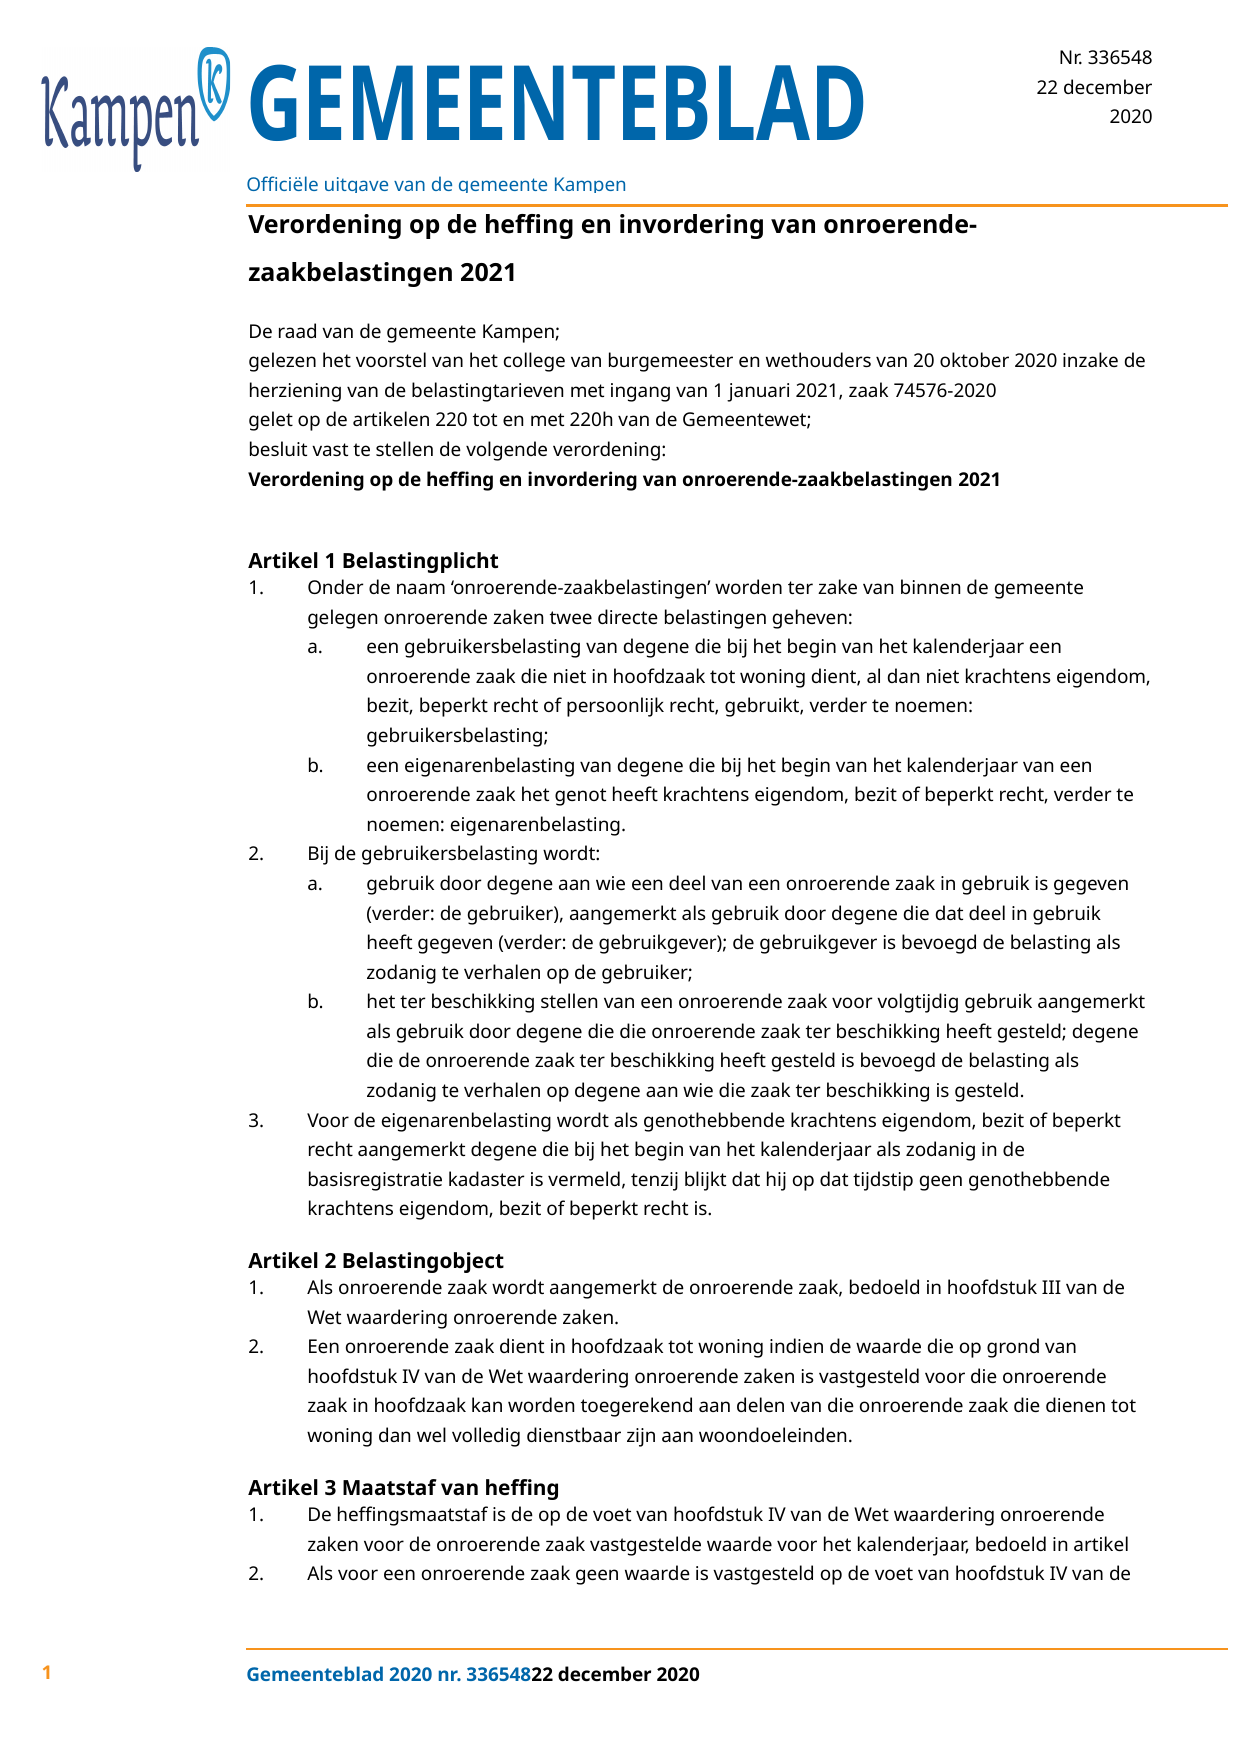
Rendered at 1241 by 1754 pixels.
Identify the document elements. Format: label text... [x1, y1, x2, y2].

list Bij de gebruikersbelasting wordt: [248, 841, 1152, 866]
list een eigenarenbelasting van degene die bij het begin van het kalenderjaar van een onroerende zaak het genot heeft krachtens eigendom, bezit of beperkt recht, verder te noemen: eigenarenbelasting. [307, 752, 1152, 837]
list Een onroerende zaak dient in hoofdzaak tot woning indien de waarde die op grond van hoofdstuk IV van de Wet waardering onroerende zaken is vastgesteld voor die onroerende zaak in hoofdzaak kan worden toegerekend aan delen van die onroerende zaak die dienen tot woning dan wel volledig dienstbaar zijn aan woondoeleinden. [248, 1333, 1152, 1448]
list het ter beschikking stellen van een onroerende zaak voor volgtijdig gebruik aangemerkt als gebruik door degene die die onroerende zaak ter beschikking heeft gesteld; degene die de onroerende zaak ter beschikking heeft gesteld is bevoegd de belasting als zodanig te verhalen op degene aan wie die zaak ter beschikking is gesteld. [307, 988, 1152, 1103]
list Als onroerende zaak wordt aangemerkt de onroerende zaak, bedoeld in hoofdstuk III van de Wet waardering onroerende zaken. [248, 1274, 1152, 1330]
text gelezen het voorstel van het college van burgemeester en wethouders van 20 oktober 2020 inzake de herziening van de belastingtarieven met ingang van 1 januari 2021, zaak 74576-2020 [248, 347, 1152, 403]
text Artikel 3 Maatstaf van heffing [248, 1473, 1152, 1501]
list Als voor een onroerende zaak geen waarde is vastgesteld op de voet van hoofdstuk IV van de [248, 1560, 1152, 1586]
list Onder de naam ‘onroerende-zaakbelastingen’ worden ter zake van binnen de gemeente gelegen onroerende zaken twee directe belastingen geheven: [248, 574, 1152, 629]
text De raad van de gemeente Kampen; [248, 318, 1152, 344]
list Voor de eigenarenbelasting wordt als genothebbende krachtens eigendom, bezit of beperkt recht aangemerkt degene die bij het begin van het kalenderjaar als zodanig in de basisregistratie kadaster is vermeld, tenzij blijkt dat hij op dat tijdstip geen genothebbende krachtens eigendom, bezit of beperkt recht is. [248, 1107, 1152, 1221]
text Verordening op de heffing en invordering van onroerende-zaakbelastingen 2021 [248, 466, 1152, 492]
text gelet op de artikelen 220 tot en met 220h van de Gemeentewet; [248, 407, 1152, 432]
text Artikel 1 Belastingplicht [248, 546, 1152, 574]
text Artikel 2 Belastingobject [248, 1246, 1152, 1274]
list De heffingsmaatstaf is de op de voet van hoofdstuk IV van de Wet waardering onroerende zaken voor de onroerende zaak vastgestelde waarde voor het kalenderjaar, bedoeld in artikel [248, 1501, 1152, 1556]
list gebruik door degene aan wie een deel van een onroerende zaak in gebruik is gegeven (verder: de gebruiker), aangemerkt als gebruik door degene die dat deel in gebruik heeft gegeven (verder: de gebruikgever); de gebruikgever is bevoegd de belasting als zodanig te verhalen op de gebruiker; [307, 870, 1152, 984]
picture [41, 47, 231, 172]
list een gebruikersbelasting van degene die bij het begin van het kalenderjaar een onroerende zaak die niet in hoofdzaak tot woning dient, al dan niet krachtens eigendom, bezit, beperkt recht of persoonlijk recht, gebruikt, verder te noemen: gebruikersbelasting; [307, 633, 1152, 748]
text besluit vast te stellen de volgende verordening: [248, 436, 1152, 462]
text Verordening op de heffing en invordering van onroerende-zaakbelastingen 2021 [248, 207, 1152, 288]
